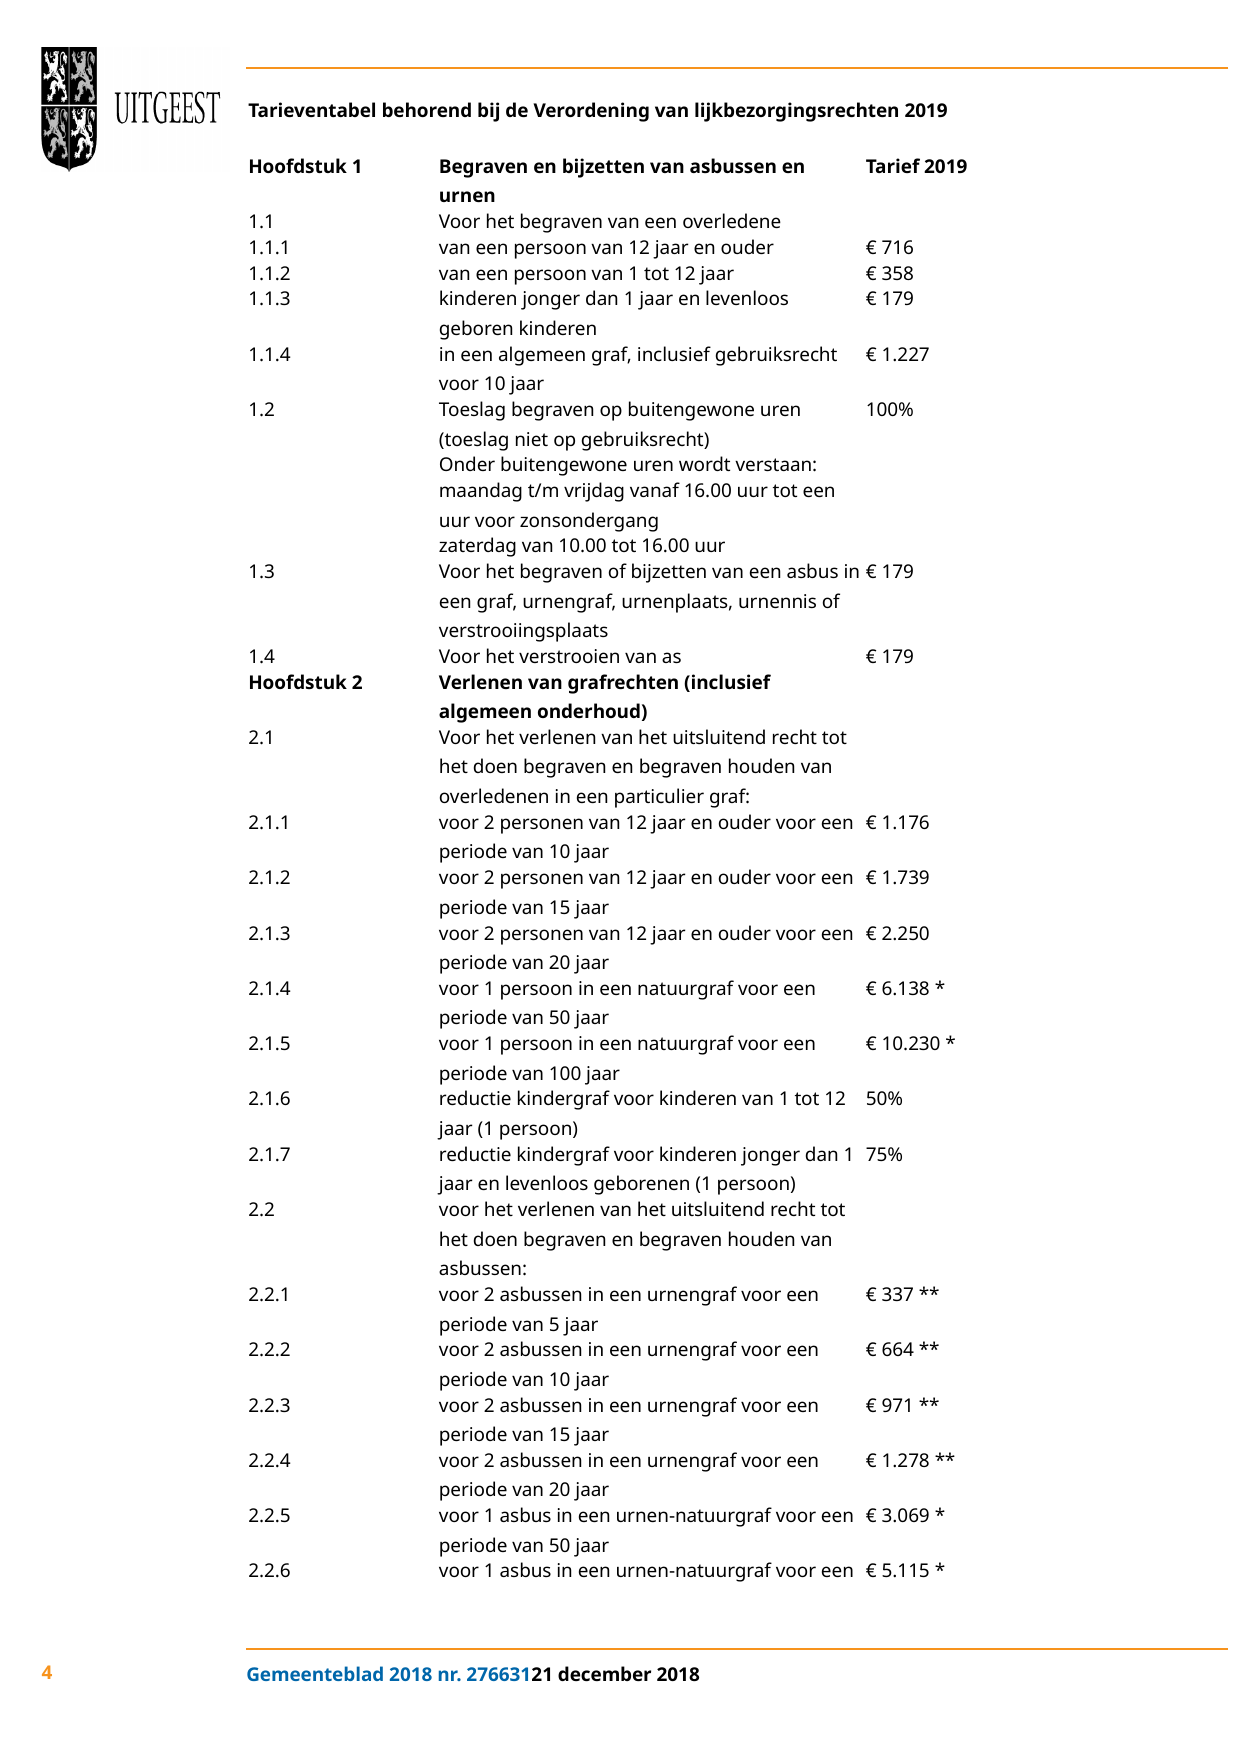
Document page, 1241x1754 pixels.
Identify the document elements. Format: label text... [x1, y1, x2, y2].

table_cell [248, 533, 439, 558]
table_cell € 1.227 [866, 341, 1056, 396]
table_cell 2.2 [248, 1196, 439, 1281]
table_cell [866, 451, 1056, 477]
table_cell [248, 477, 439, 532]
table_cell 50% [866, 1086, 1056, 1141]
table_cell € 2.250 [866, 920, 1056, 975]
table_cell [866, 208, 1056, 234]
table_cell voor 2 personen van 12 jaar en ouder voor een periode van 15 jaar [439, 864, 866, 920]
table_cell € 179 [866, 286, 1056, 341]
table_cell € 716 [866, 234, 1056, 260]
table_cell zaterdag van 10.00 tot 16.00 uur [439, 533, 866, 558]
table_header Tarief 2019 [866, 153, 1056, 208]
table_cell [248, 451, 439, 477]
table_cell € 1.739 [866, 864, 1056, 920]
table_cell 2.1.4 [248, 975, 439, 1030]
table_header Begraven en bijzetten van asbussen en urnen [439, 153, 866, 208]
table_cell 1.3 [248, 558, 439, 643]
table_cell voor 2 asbussen in een urnengraf voor een periode van 5 jaar [439, 1281, 866, 1336]
table_cell voor het verlenen van het uitsluitend recht tot het doen begraven en begraven houden van asbussen: [439, 1196, 866, 1281]
table_cell € 179 [866, 643, 1056, 669]
table_cell 1.1 [248, 208, 439, 234]
table_cell Onder buitengewone uren wordt verstaan: [439, 451, 866, 477]
table_cell 2.2.5 [248, 1503, 439, 1558]
table_cell € 1.278 ** [866, 1447, 1056, 1502]
table_cell 2.1 [248, 724, 439, 809]
table_cell € 3.069 * [866, 1503, 1056, 1558]
table_cell [866, 477, 1056, 532]
table_cell voor 1 persoon in een natuurgraf voor een periode van 50 jaar [439, 975, 866, 1030]
table_cell 2.1.5 [248, 1030, 439, 1086]
table_cell voor 1 asbus in een urnen-natuurgraf voor een periode van 50 jaar [439, 1503, 866, 1558]
table_cell 2.1.7 [248, 1141, 439, 1196]
table_cell € 337 ** [866, 1281, 1056, 1336]
table_cell in een algemeen graf, inclusief gebruiksrecht voor 10 jaar [439, 341, 866, 396]
picture [41, 47, 231, 172]
table_cell 2.2.2 [248, 1336, 439, 1392]
table_cell [866, 533, 1056, 558]
table_cell Voor het verstrooien van as [439, 643, 866, 669]
table_cell 1.1.1 [248, 234, 439, 260]
table_cell 2.1.1 [248, 809, 439, 864]
table_cell Voor het verlenen van het uitsluitend recht tot het doen begraven en begraven houden van overledenen in een particulier graf: [439, 724, 866, 809]
table_cell € 179 [866, 558, 1056, 643]
table_cell Voor het begraven van een overledene [439, 208, 866, 234]
table_cell [866, 724, 1056, 809]
table_cell 1.4 [248, 643, 439, 669]
table_cell 2.2.6 [248, 1558, 439, 1583]
table_cell € 6.138 * [866, 975, 1056, 1030]
table_cell 1.1.3 [248, 286, 439, 341]
table_cell 2.1.6 [248, 1086, 439, 1141]
table_cell Hoofdstuk 2 [248, 669, 439, 724]
table_cell € 664 ** [866, 1336, 1056, 1392]
table_cell kinderen jonger dan 1 jaar en levenloos geboren kinderen [439, 286, 866, 341]
table_cell € 5.115 * [866, 1558, 1056, 1583]
table_cell voor 2 personen van 12 jaar en ouder voor een periode van 10 jaar [439, 809, 866, 864]
table_cell van een persoon van 12 jaar en ouder [439, 234, 866, 260]
table_cell 1.1.2 [248, 260, 439, 286]
table_cell 2.1.3 [248, 920, 439, 975]
table_cell [866, 1196, 1056, 1281]
table_header Hoofdstuk 1 [248, 153, 439, 208]
table_cell 2.2.3 [248, 1392, 439, 1447]
table_cell Verlenen van grafrechten (inclusief algemeen onderhoud) [439, 669, 866, 724]
table_cell € 358 [866, 260, 1056, 286]
table_cell reductie kindergraf voor kinderen jonger dan 1 jaar en levenloos geborenen (1 persoon) [439, 1141, 866, 1196]
table_cell voor 2 asbussen in een urnengraf voor een periode van 20 jaar [439, 1447, 866, 1502]
table_cell Toeslag begraven op buitengewone uren (toeslag niet op gebruiksrecht) [439, 396, 866, 451]
table_cell € 971 ** [866, 1392, 1056, 1447]
table_cell 1.1.4 [248, 341, 439, 396]
table_cell voor 2 personen van 12 jaar en ouder voor een periode van 20 jaar [439, 920, 866, 975]
table_cell 75% [866, 1141, 1056, 1196]
table_cell voor 1 persoon in een natuurgraf voor een periode van 100 jaar [439, 1030, 866, 1086]
table_cell [866, 669, 1056, 724]
table_cell van een persoon van 1 tot 12 jaar [439, 260, 866, 286]
table_cell 2.1.2 [248, 864, 439, 920]
table_cell € 10.230 * [866, 1030, 1056, 1086]
table_cell 2.2.4 [248, 1447, 439, 1502]
table_cell voor 2 asbussen in een urnengraf voor een periode van 15 jaar [439, 1392, 866, 1447]
table_cell voor 2 asbussen in een urnengraf voor een periode van 10 jaar [439, 1336, 866, 1392]
table_cell 2.2.1 [248, 1281, 439, 1336]
text Tarieventabel behorend bij de Verordening van lijkbezorgingsrechten 2019 [248, 95, 1152, 123]
table_cell € 1.176 [866, 809, 1056, 864]
table_cell reductie kindergraf voor kinderen van 1 tot 12 jaar (1 persoon) [439, 1086, 866, 1141]
table_cell 1.2 [248, 396, 439, 451]
table_cell voor 1 asbus in een urnen-natuurgraf voor een [439, 1558, 866, 1583]
table_cell 100% [866, 396, 1056, 451]
table_cell maandag t/m vrijdag vanaf 16.00 uur tot een uur voor zonsondergang [439, 477, 866, 532]
table_cell Voor het begraven of bijzetten van een asbus in een graf, urnengraf, urnenplaats, urnennis of verstrooiingsplaats [439, 558, 866, 643]
